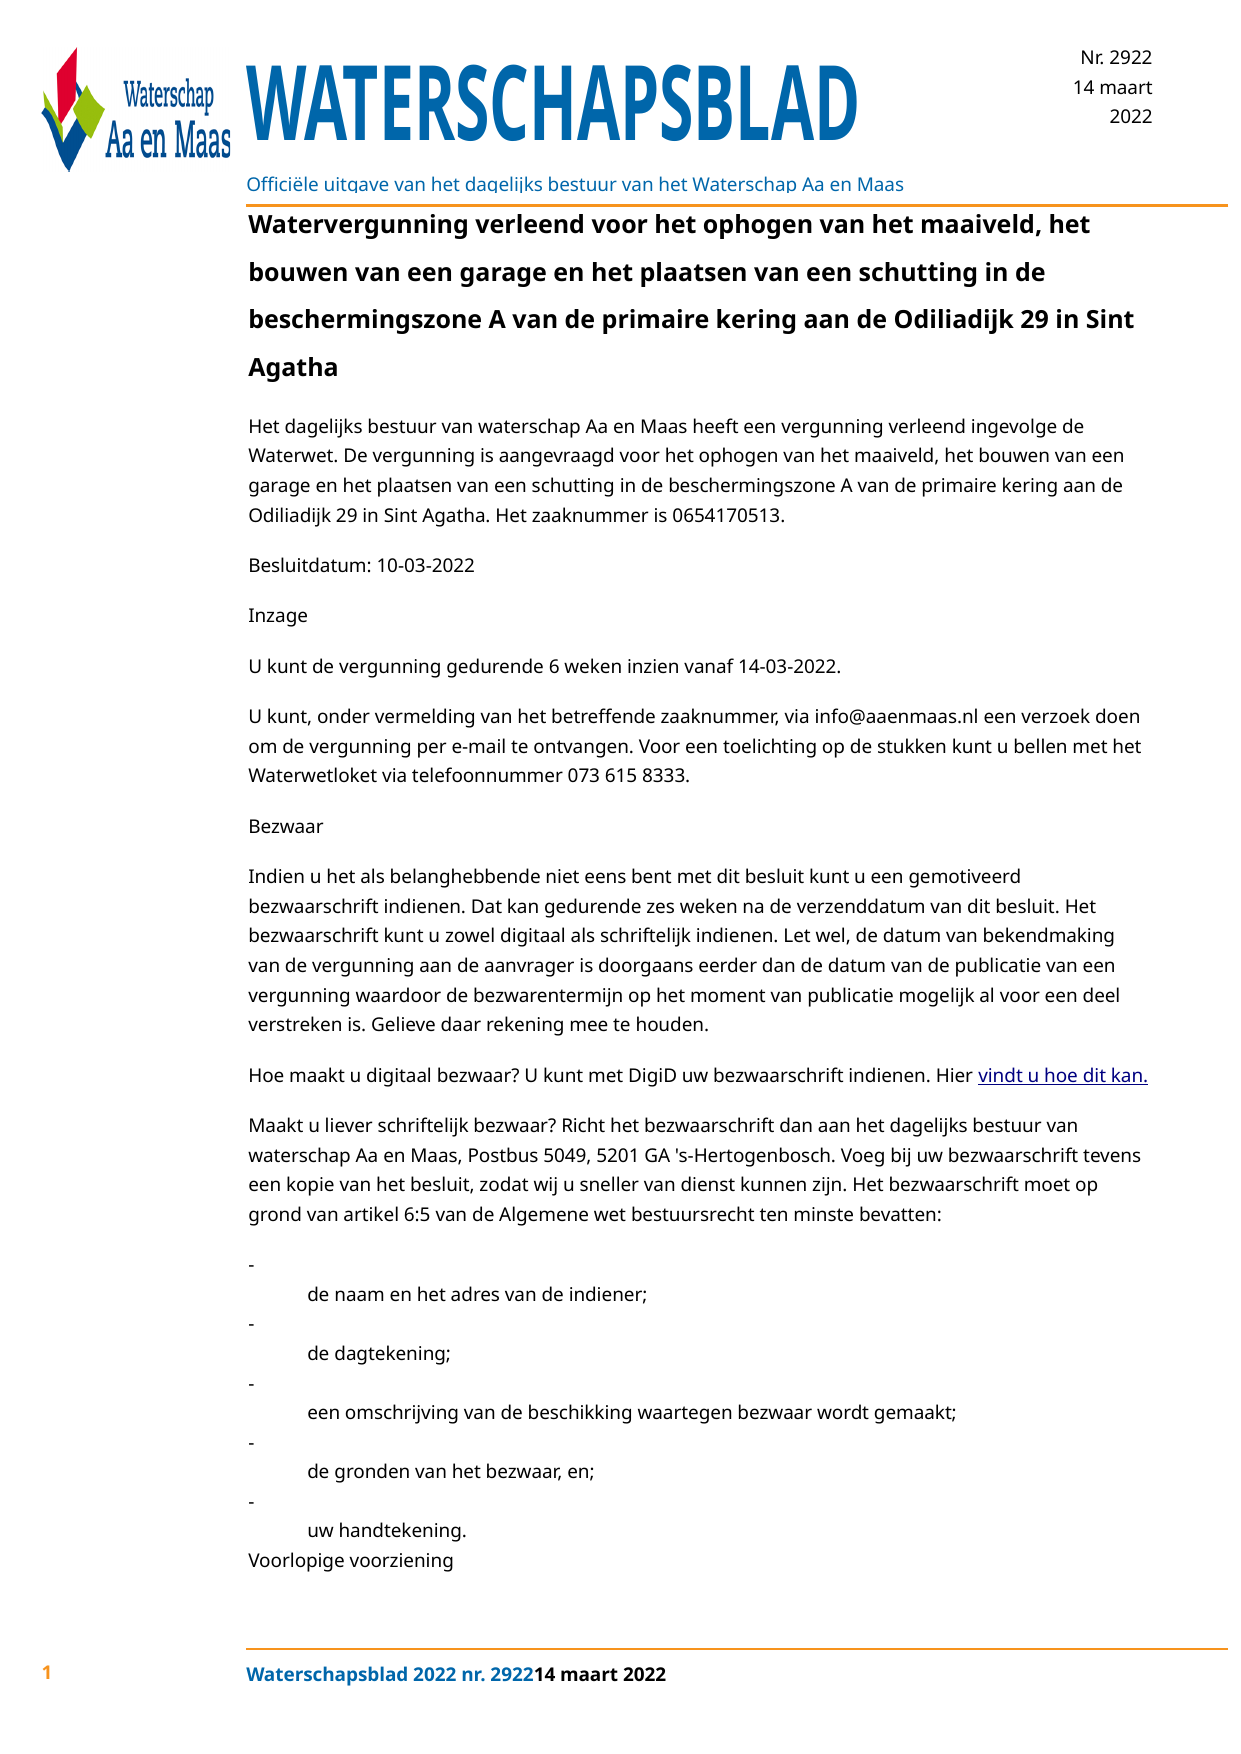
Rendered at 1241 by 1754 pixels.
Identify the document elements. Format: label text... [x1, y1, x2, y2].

list een omschrijving van de beschikking waartegen bezwaar wordt gemaakt; [248, 1399, 1152, 1425]
text Besluitdatum: 10-03-2022 [248, 552, 1152, 578]
text U kunt de vergunning gedurende 6 weken inzien vanaf 14-03-2022. [248, 653, 1152, 679]
text Bezwaar [248, 813, 1152, 839]
text Het dagelijks bestuur van waterschap Aa en Maas heeft een vergunning verleend ingevolge de Waterwet. De vergunning is aangevraagd voor het ophogen van het maaiveld, het bouwen van een garage en het plaatsen van een schutting in de beschermingszone A van de primaire kering aan de Odiliadijk 29 in Sint Agatha. Het zaaknummer is 0654170513. [248, 413, 1152, 528]
text Indien u het als belanghebbende niet eens bent met dit besluit kunt u een gemotiveerd bezwaarschrift indienen. Dat kan gedurende zes weken na de verzenddatum van dit besluit. Het bezwaarschrift kunt u zowel digitaal als schriftelijk indienen. Let wel, de datum van bekendmaking van de vergunning aan de aanvrager is doorgaans eerder dan de datum van de publicatie van een vergunning waardoor de bezwarentermijn op het moment van publicatie mogelijk al voor een deel verstreken is. Gelieve daar rekening mee te houden. [248, 863, 1152, 1037]
text Maakt u liever schriftelijk bezwaar? Richt het bezwaarschrift dan aan het dagelijks bestuur van waterschap Aa en Maas, Postbus 5049, 5201 GA 's-Hertogenbosch. Voeg bij uw bezwaarschrift tevens een kopie van het besluit, zodat wij u sneller van dienst kunnen zijn. Het bezwaarschrift moet op grond van artikel 6:5 van de Algemene wet bestuursrecht ten minste bevatten: [248, 1112, 1152, 1227]
list de gronden van het bezwaar, en; [248, 1458, 1152, 1484]
picture [41, 47, 231, 172]
text U kunt, onder vermelding van het betreffende zaaknummer, via info@aaenmaas.nl een verzoek doen om de vergunning per e-mail te ontvangen. Voor een toelichting op de stukken kunt u bellen met het Waterwetloket via telefoonnummer 073 615 8333. [248, 703, 1152, 788]
list uw handtekening. [248, 1518, 1152, 1543]
list de naam en het adres van de indiener; [248, 1281, 1152, 1307]
text Inzage [248, 603, 1152, 628]
text Watervergunning verleend voor het ophogen van het maaiveld, het bouwen van een garage en het plaatsen van een schutting in de beschermingszone A van de primaire kering aan de Odiliadijk 29 in Sint Agatha [248, 207, 1152, 384]
text Hoe maakt u digitaal bezwaar? U kunt met DigiD uw bezwaarschrift indienen. Hier vindt u hoe dit kan. [248, 1062, 1152, 1088]
list de dagtekening; [248, 1340, 1152, 1366]
text Voorlopige voorziening [248, 1547, 1152, 1573]
